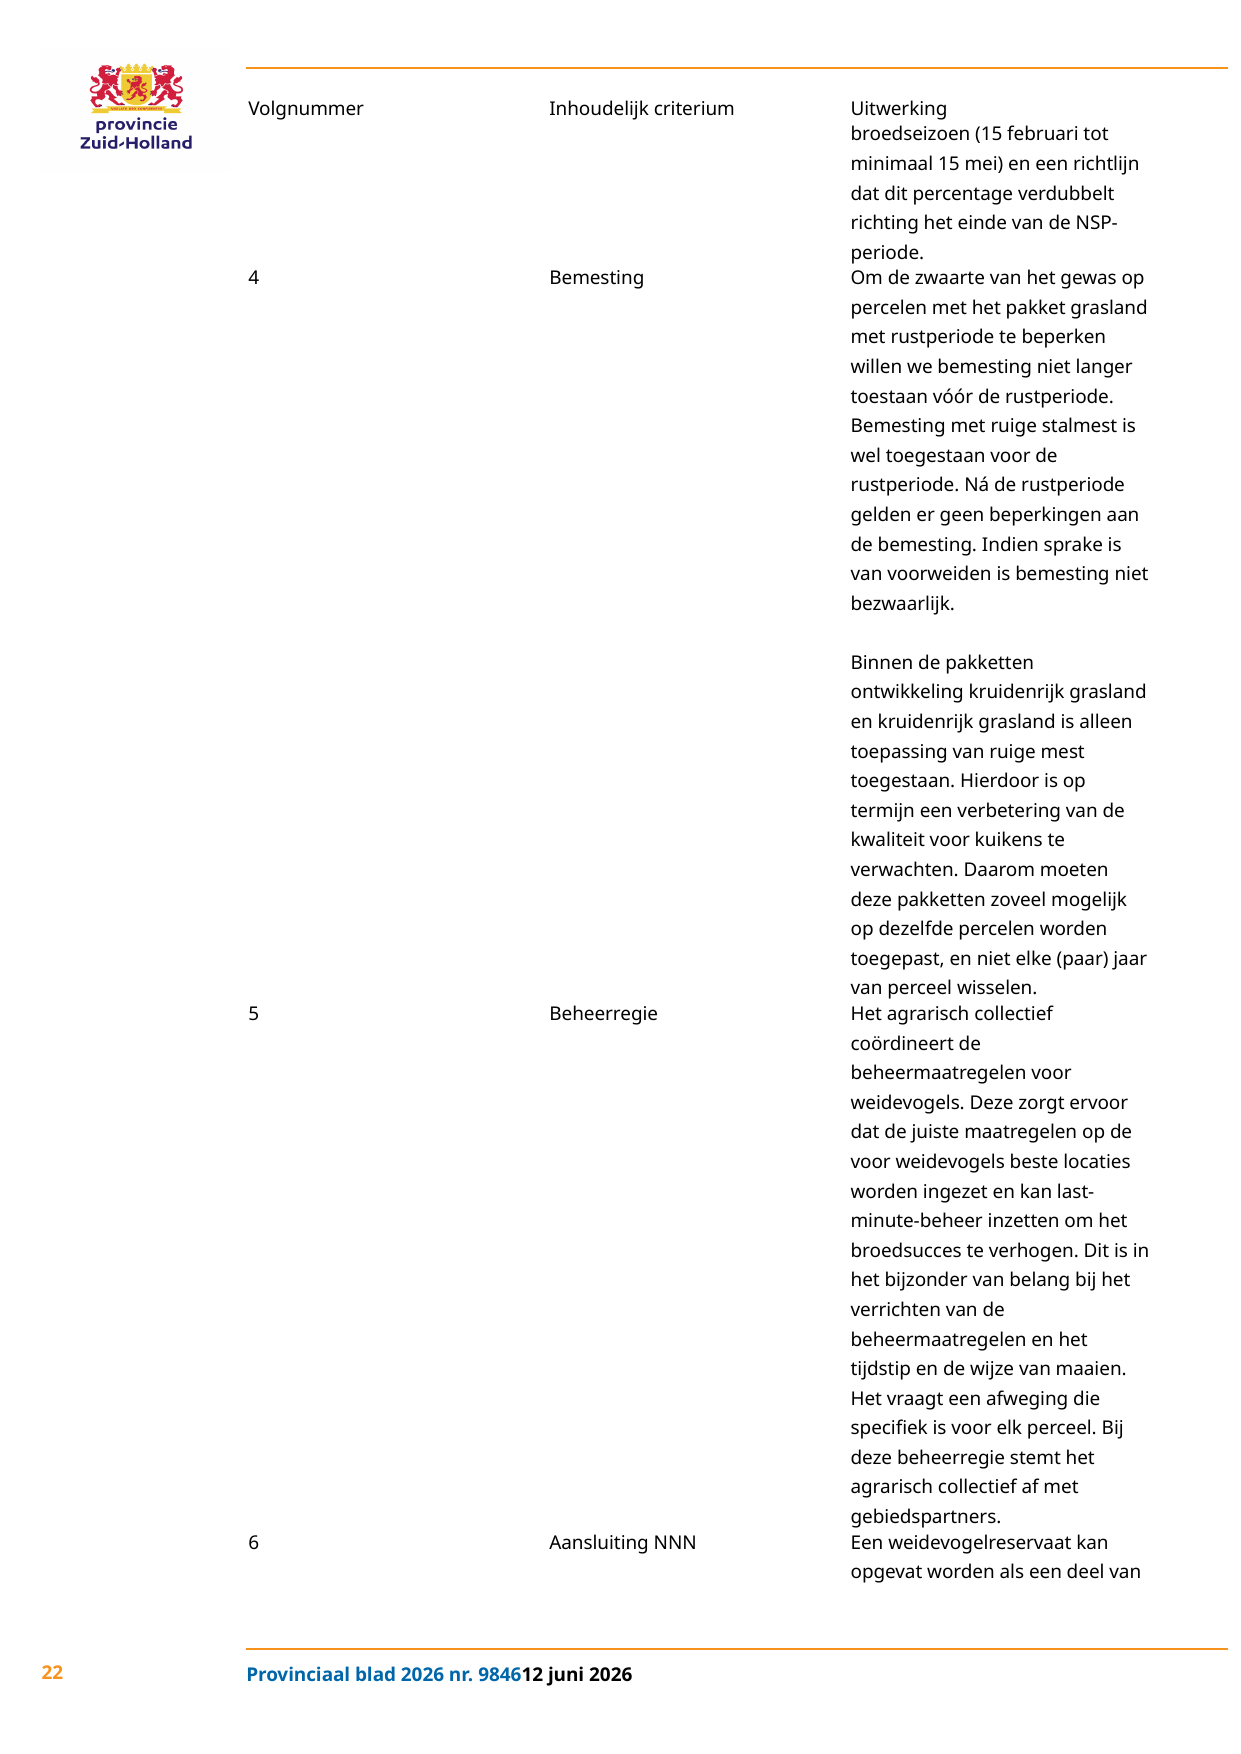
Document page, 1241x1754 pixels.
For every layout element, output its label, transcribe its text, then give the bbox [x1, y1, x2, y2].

picture [41, 47, 231, 172]
table_cell [248, 121, 549, 264]
table_cell Om de zwaarte van het gewas op percelen met het pakket grasland met rustperiode te beperken willen we bemesting niet langer toestaan vóór de rustperiode. Bemesting met ruige stalmest is wel toegestaan voor de rustperiode. Ná de rustperiode gelden er geen beperkingen aan de bemesting. Indien sprake is van voorweiden is bemesting niet bezwaarlijk. Binnen de pakketten ontwikkeling kruidenrijk grasland en kruidenrijk grasland is alleen toepassing van ruige mest toegestaan. Hierdoor is op termijn een verbetering van de kwaliteit voor kuikens te verwachten. Daarom moeten deze pakketten zoveel mogelijk op dezelfde percelen worden toegepast, en niet elke (paar) jaar van perceel wisselen. [850, 265, 1152, 1000]
table_cell [549, 121, 850, 264]
table_cell 4 [248, 265, 549, 1000]
table_header Inhoudelijk criterium [549, 95, 850, 121]
table_header Volgnummer [248, 95, 549, 121]
table_cell Beheerregie [549, 1000, 850, 1529]
table_cell Bemesting [549, 265, 850, 1000]
table_cell broedseizoen (15 februari tot minimaal 15 mei) en een richtlijn dat dit percentage verdubbelt richting het einde van de NSP-periode. [850, 121, 1152, 264]
table_cell 6 [248, 1529, 549, 1584]
table_cell Aansluiting NNN [549, 1529, 850, 1584]
table_cell Het agrarisch collectief coördineert de beheermaatregelen voor weidevogels. Deze zorgt ervoor dat de juiste maatregelen op de voor weidevogels beste locaties worden ingezet en kan last-minute-beheer inzetten om het broedsucces te verhogen. Dit is in het bijzonder van belang bij het verrichten van de beheermaatregelen en het tijdstip en de wijze van maaien. Het vraagt een afweging die specifiek is voor elk perceel. Bij deze beheerregie stemt het agrarisch collectief af met gebiedspartners. [850, 1000, 1152, 1529]
table_header Uitwerking [850, 95, 1152, 121]
table_cell 5 [248, 1000, 549, 1529]
table_cell Een weidevogelreservaat kan opgevat worden als een deel van [850, 1529, 1152, 1584]
